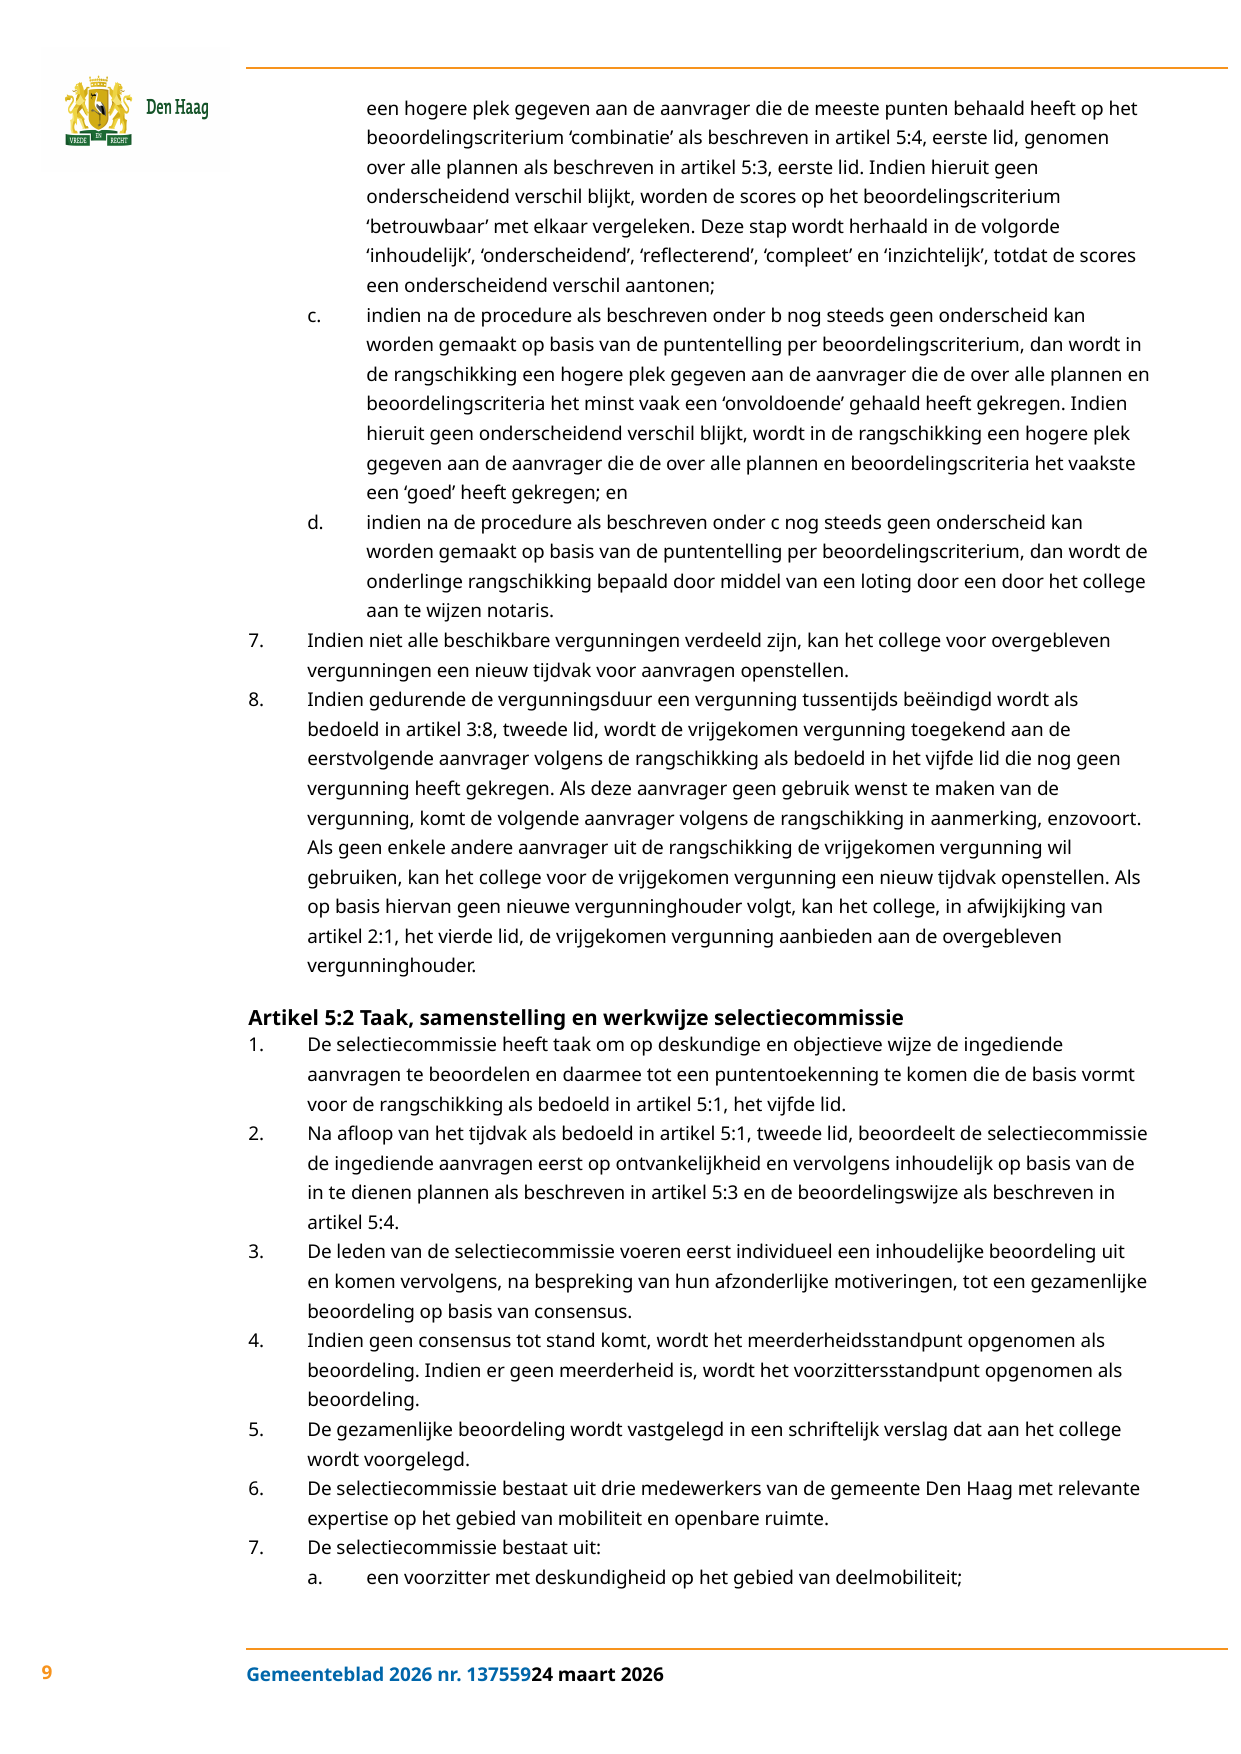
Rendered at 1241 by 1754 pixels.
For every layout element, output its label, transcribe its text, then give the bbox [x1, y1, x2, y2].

list De selectiecommissie bestaat uit drie medewerkers van de gemeente Den Haag met relevante expertise op het gebied van mobiliteit en openbare ruimte. [248, 1475, 1152, 1531]
list een hogere plek gegeven aan de aanvrager die de meeste punten behaald heeft op het beoordelingscriterium ‘combinatie’ als beschreven in artikel 5:4, eerste lid, genomen over alle plannen als beschreven in artikel 5:3, eerste lid. Indien hieruit geen onderscheidend verschil blijkt, worden de scores op het beoordelingscriterium ‘betrouwbaar’ met elkaar vergeleken. Deze stap wordt herhaald in de volgorde ‘inhoudelijk’, ‘onderscheidend’, ‘reflecterend’, ‘compleet’ en ‘inzichtelijk’, totdat de scores een onderscheidend verschil aantonen; [307, 95, 1152, 298]
list De selectiecommissie bestaat uit: [248, 1534, 1152, 1560]
list De selectiecommissie heeft taak om op deskundige en objectieve wijze de ingediende aanvragen te beoordelen en daarmee tot een puntentoekenning te komen die de basis vormt voor de rangschikking als bedoeld in artikel 5:1, het vijfde lid. [248, 1032, 1152, 1116]
list een voorzitter met deskundigheid op het gebied van deelmobiliteit; [307, 1564, 1152, 1590]
list De leden van de selectiecommissie voeren eerst individueel een inhoudelijke beoordeling uit en komen vervolgens, na bespreking van hun afzonderlijke motiveringen, tot een gezamenlijke beoordeling op basis van consensus. [248, 1239, 1152, 1323]
text Artikel 5:2 Taak, samenstelling en werkwijze selectiecommissie [248, 1003, 1152, 1032]
list De gezamenlijke beoordeling wordt vastgelegd in een schriftelijk verslag dat aan het college wordt voorgelegd. [248, 1416, 1152, 1471]
list indien na de procedure als beschreven onder b nog steeds geen onderscheid kan worden gemaakt op basis van de puntentelling per beoordelingscriterium, dan wordt in de rangschikking een hogere plek gegeven aan de aanvrager die de over alle plannen en beoordelingscriteria het minst vaak een ‘onvoldoende’ gehaald heeft gekregen. Indien hieruit geen onderscheidend verschil blijkt, wordt in de rangschikking een hogere plek gegeven aan de aanvrager die de over alle plannen en beoordelingscriteria het vaakste een ‘goed’ heeft gekregen; en [307, 302, 1152, 505]
list Indien niet alle beschikbare vergunningen verdeeld zijn, kan het college voor overgebleven vergunningen een nieuw tijdvak voor aanvragen openstellen. [248, 627, 1152, 683]
list indien na de procedure als beschreven onder c nog steeds geen onderscheid kan worden gemaakt op basis van de puntentelling per beoordelingscriterium, dan wordt de onderlinge rangschikking bepaald door middel van een loting door een door het college aan te wijzen notaris. [307, 509, 1152, 623]
list Na afloop van het tijdvak als bedoeld in artikel 5:1, tweede lid, beoordeelt de selectiecommissie de ingediende aanvragen eerst op ontvankelijkheid en vervolgens inhoudelijk op basis van de in te dienen plannen als beschreven in artikel 5:3 en de beoordelingswijze als beschreven in artikel 5:4. [248, 1120, 1152, 1235]
list Indien geen consensus tot stand komt, wordt het meerderheidsstandpunt opgenomen als beoordeling. Indien er geen meerderheid is, wordt het voorzittersstandpunt opgenomen als beoordeling. [248, 1327, 1152, 1412]
picture [41, 47, 231, 172]
list Indien gedurende de vergunningsduur een vergunning tussentijds beëindigd wordt als bedoeld in artikel 3:8, tweede lid, wordt de vrijgekomen vergunning toegekend aan de eerstvolgende aanvrager volgens de rangschikking als bedoeld in het vijfde lid die nog geen vergunning heeft gekregen. Als deze aanvrager geen gebruik wenst te maken van de vergunning, komt de volgende aanvrager volgens de rangschikking in aanmerking, enzovoort. Als geen enkele andere aanvrager uit de rangschikking de vrijgekomen vergunning wil gebruiken, kan het college voor de vrijgekomen vergunning een nieuw tijdvak openstellen. Als op basis hiervan geen nieuwe vergunninghouder volgt, kan het college, in afwijkijking van artikel 2:1, het vierde lid, de vrijgekomen vergunning aanbieden aan de overgebleven vergunninghouder. [248, 686, 1152, 978]
